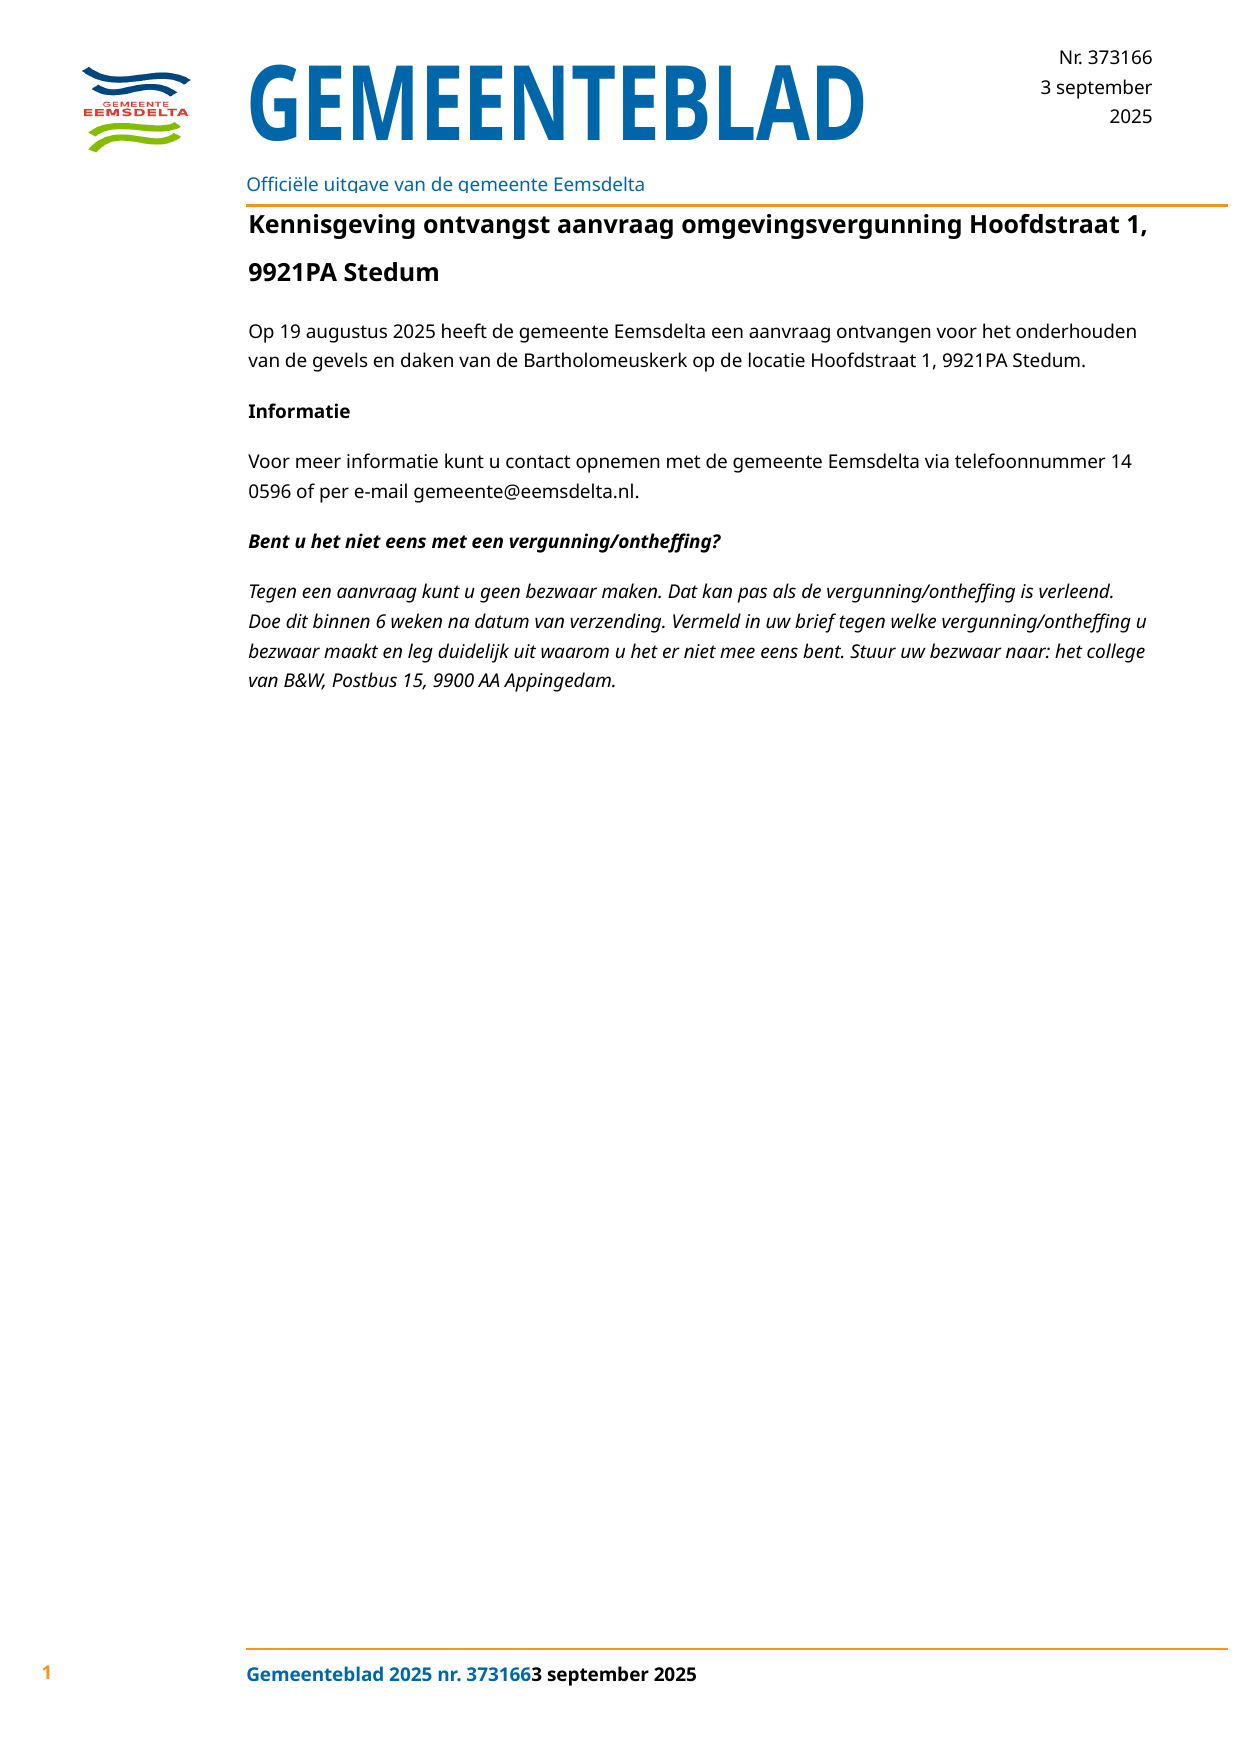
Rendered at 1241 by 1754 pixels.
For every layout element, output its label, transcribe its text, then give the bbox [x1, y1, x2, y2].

picture [41, 47, 231, 172]
text Voor meer informatie kunt u contact opnemen met de gemeente Eemsdelta via telefoonnummer 14 0596 of per e-mail gemeente@eemsdelta.nl. [248, 448, 1152, 504]
text Informatie [248, 398, 1152, 424]
text Tegen een aanvraag kunt u geen bezwaar maken. Dat kan pas als de vergunning/ontheffing is verleend. Doe dit binnen 6 weken na datum van verzending. Vermeld in uw brief tegen welke vergunning/ontheffing u bezwaar maakt en leg duidelijk uit waarom u het er niet mee eens bent. Stuur uw bezwaar naar: het college van B&W, Postbus 15, 9900 AA Appingedam. [248, 579, 1152, 693]
text Op 19 augustus 2025 heeft de gemeente Eemsdelta een aanvraag ontvangen voor het onderhouden van de gevels en daken van de Bartholomeuskerk op de locatie Hoofdstraat 1, 9921PA Stedum. [248, 318, 1152, 373]
text Bent u het niet eens met een vergunning/ontheffing? [248, 528, 1152, 554]
text Kennisgeving ontvangst aanvraag omgevingsvergunning Hoofdstraat 1, 9921PA Stedum [248, 207, 1152, 288]
